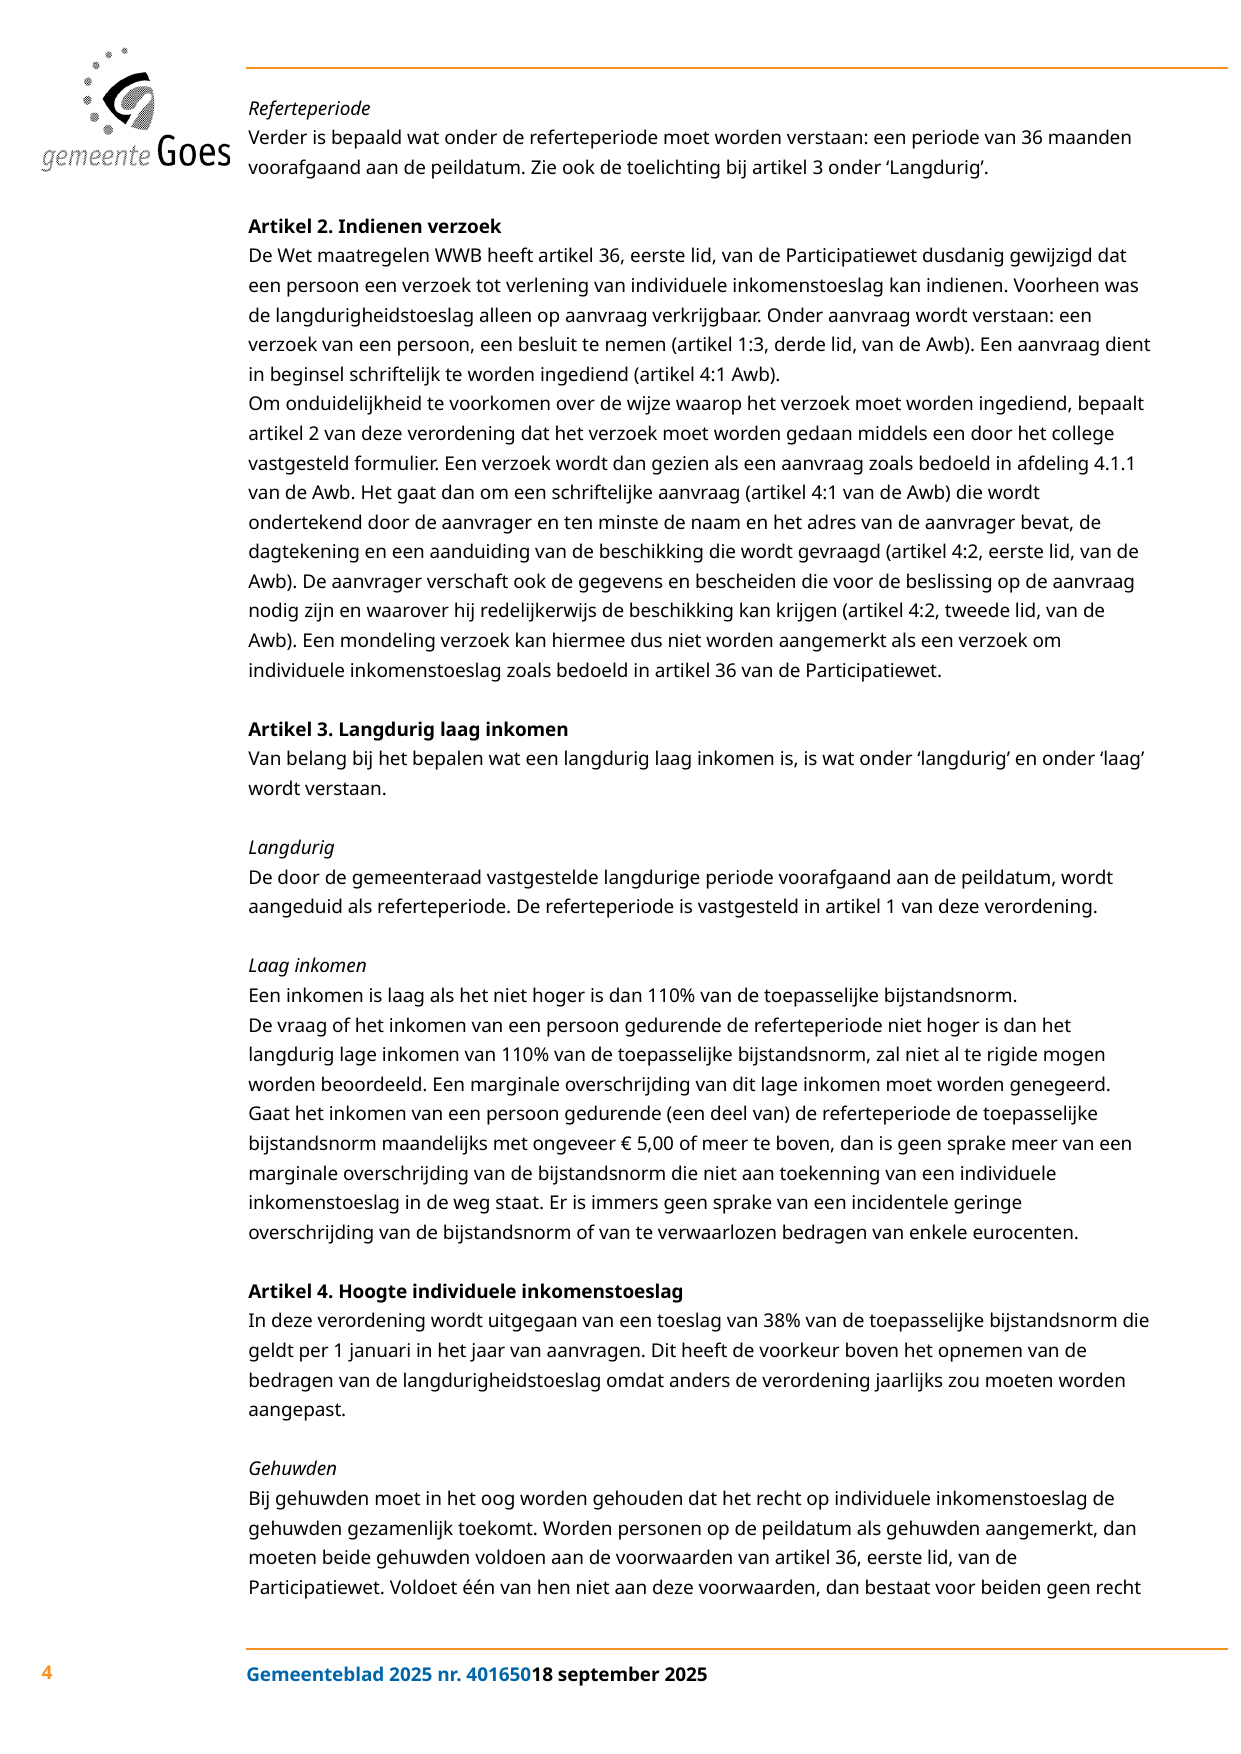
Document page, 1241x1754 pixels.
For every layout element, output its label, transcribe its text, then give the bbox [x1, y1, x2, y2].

text Artikel 4. Hoogte individuele inkomenstoeslag [248, 1278, 1152, 1304]
text Van belang bij het bepalen wat een langdurig laag inkomen is, is wat onder ‘langdurig’ en onder ‘laag’ wordt verstaan. [248, 746, 1152, 801]
text De Wet maatregelen WWB heeft artikel 36, eerste lid, van de Participatiewet dusdanig gewijzigd dat een persoon een verzoek tot verlening van individuele inkomenstoeslag kan indienen. Voorheen was de langdurigheidstoeslag alleen op aanvraag verkrijgbaar. Onder aanvraag wordt verstaan: een verzoek van een persoon, een besluit te nemen (artikel 1:3, derde lid, van de Awb). Een aanvraag dient in beginsel schriftelijk te worden ingediend (artikel 4:1 Awb). [248, 243, 1152, 387]
text Langdurig [248, 834, 1152, 860]
text Artikel 3. Langdurig laag inkomen [248, 716, 1152, 742]
text Verder is bepaald wat onder de referteperiode moet worden verstaan: een periode van 36 maanden voorafgaand aan de peildatum. Zie ook de toelichting bij artikel 3 onder ‘Langdurig’. [248, 124, 1152, 180]
text Bij gehuwden moet in het oog worden gehouden dat het recht op individuele inkomenstoeslag de gehuwden gezamenlijk toekomt. Worden personen op de peildatum als gehuwden aangemerkt, dan moeten beide gehuwden voldoen aan de voorwaarden van artikel 36, eerste lid, van de Participatiewet. Voldoet één van hen niet aan deze voorwaarden, dan bestaat voor beiden geen recht [248, 1485, 1152, 1600]
text Referteperiode [248, 95, 1152, 121]
text De vraag of het inkomen van een persoon gedurende de referteperiode niet hoger is dan het langdurig lage inkomen van 110% van de toepasselijke bijstandsnorm, zal niet al te rigide mogen worden beoordeeld. Een marginale overschrijding van dit lage inkomen moet worden genegeerd. Gaat het inkomen van een persoon gedurende (een deel van) de referteperiode de toepasselijke bijstandsnorm maandelijks met ongeveer € 5,00 of meer te boven, dan is geen sprake meer van een marginale overschrijding van de bijstandsnorm die niet aan toekenning van een individuele inkomenstoeslag in de weg staat. Er is immers geen sprake van een incidentele geringe overschrijding van de bijstandsnorm of van te verwaarlozen bedragen van enkele eurocenten. [248, 1012, 1152, 1245]
picture [41, 47, 231, 172]
text De door de gemeenteraad vastgestelde langdurige periode voorafgaand aan de peildatum, wordt aangeduid als referteperiode. De referteperiode is vastgesteld in artikel 1 van deze verordening. [248, 864, 1152, 919]
text Artikel 2. Indienen verzoek [248, 213, 1152, 239]
text In deze verordening wordt uitgegaan van een toeslag van 38% van de toepasselijke bijstandsnorm die geldt per 1 januari in het jaar van aanvragen. Dit heeft de voorkeur boven het opnemen van de bedragen van de langdurigheidstoeslag omdat anders de verordening jaarlijks zou moeten worden aangepast. [248, 1308, 1152, 1422]
text Laag inkomen [248, 953, 1152, 978]
text Een inkomen is laag als het niet hoger is dan 110% van de toepasselijke bijstandsnorm. [248, 982, 1152, 1008]
text Om onduidelijkheid te voorkomen over de wijze waarop het verzoek moet worden ingediend, bepaalt artikel 2 van deze verordening dat het verzoek moet worden gedaan middels een door het college vastgesteld formulier. Een verzoek wordt dan gezien als een aanvraag zoals bedoeld in afdeling 4.1.1 van de Awb. Het gaat dan om een schriftelijke aanvraag (artikel 4:1 van de Awb) die wordt ondertekend door de aanvrager en ten minste de naam en het adres van de aanvrager bevat, de dagtekening en een aanduiding van de beschikking die wordt gevraagd (artikel 4:2, eerste lid, van de Awb). De aanvrager verschaft ook de gegevens en bescheiden die voor de beslissing op de aanvraag nodig zijn en waarover hij redelijkerwijs de beschikking kan krijgen (artikel 4:2, tweede lid, van de Awb). Een mondeling verzoek kan hiermee dus niet worden aangemerkt als een verzoek om individuele inkomenstoeslag zoals bedoeld in artikel 36 van de Participatiewet. [248, 391, 1152, 683]
text Gehuwden [248, 1456, 1152, 1481]
